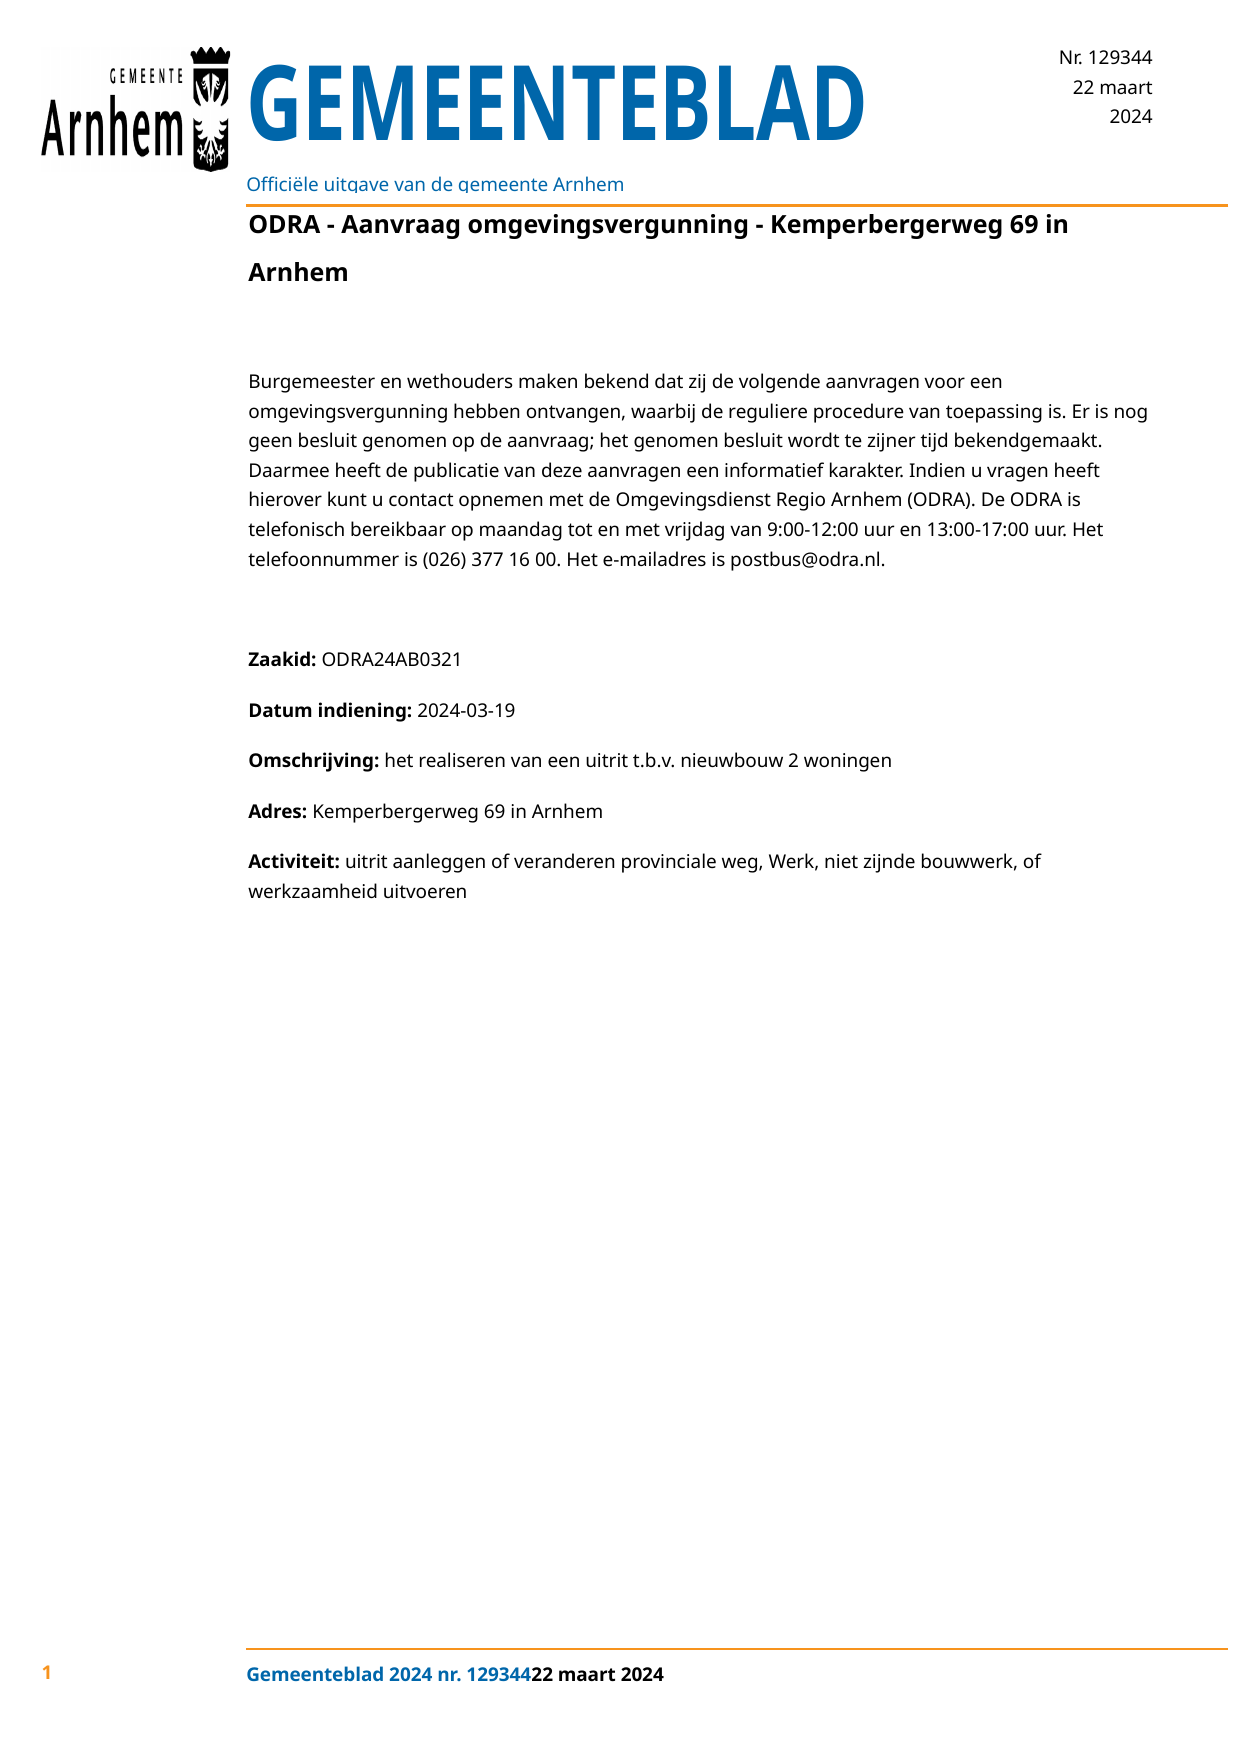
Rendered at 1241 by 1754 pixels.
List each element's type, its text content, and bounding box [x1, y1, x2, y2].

text Adres: Kemperbergerweg 69 in Arnhem [248, 798, 1152, 824]
text Burgemeester en wethouders maken bekend dat zij de volgende aanvragen voor een omgevingsvergunning hebben ontvangen, waarbij de reguliere procedure van toepassing is. Er is nog geen besluit genomen op de aanvraag; het genomen besluit wordt te zijner tijd bekendgemaakt. Daarmee heeft de publicatie van deze aanvragen een informatief karakter. Indien u vragen heeft hierover kunt u contact opnemen met de Omgevingsdienst Regio Arnhem (ODRA). De ODRA is telefonisch bereikbaar op maandag tot en met vrijdag van 9:00-12:00 uur en 13:00-17:00 uur. Het telefoonnummer is (026) 377 16 00. Het e-mailadres is postbus@odra.nl. [248, 368, 1152, 572]
text Activiteit: uitrit aanleggen of veranderen provinciale weg, Werk, niet zijnde bouwwerk, of werkzaamheid uitvoeren [248, 848, 1152, 904]
text Omschrijving: het realiseren van een uitrit t.b.v. nieuwbouw 2 woningen [248, 747, 1152, 773]
picture [41, 47, 231, 172]
text Datum indiening: 2024-03-19 [248, 697, 1152, 723]
text Zaakid: ODRA24AB0321 [248, 647, 1152, 672]
text ODRA - Aanvraag omgevingsvergunning - Kemperbergerweg 69 in Arnhem [248, 207, 1152, 288]
